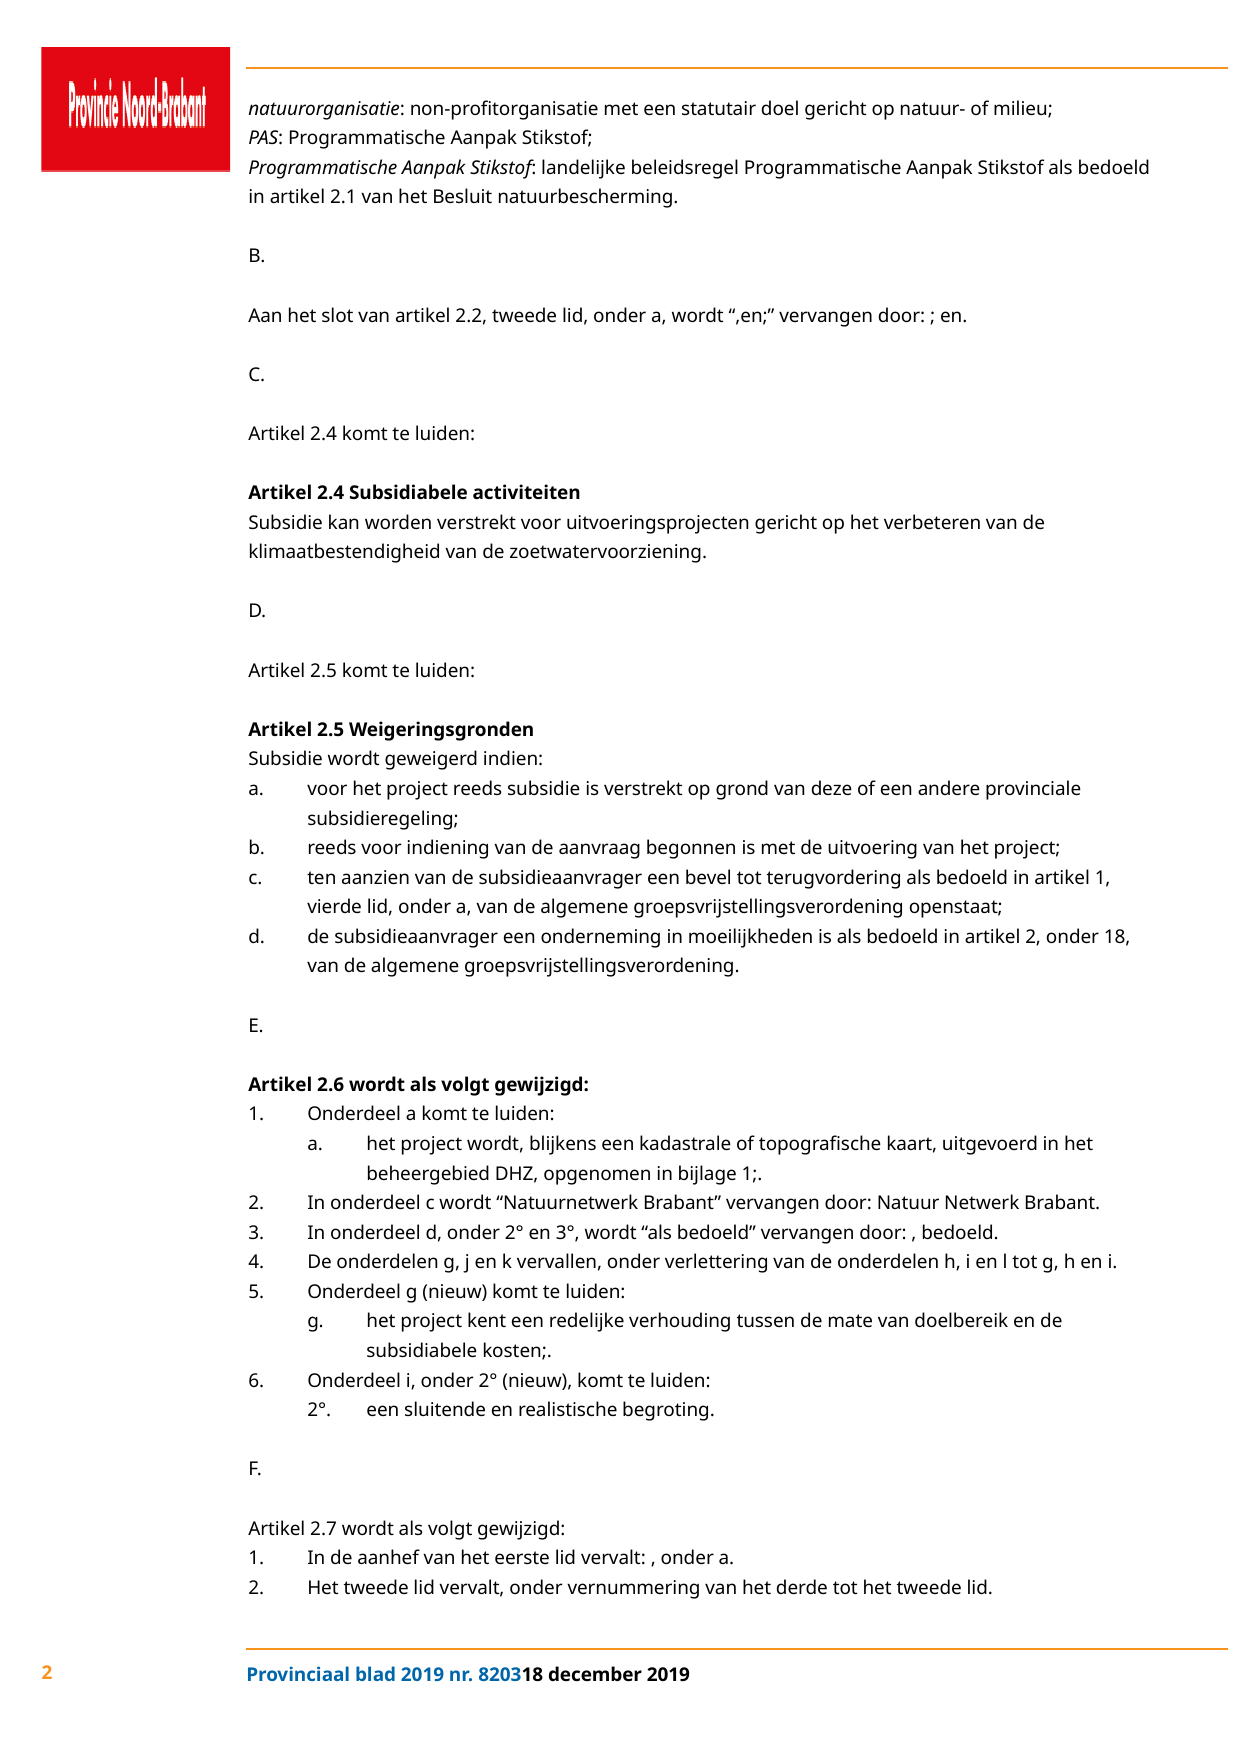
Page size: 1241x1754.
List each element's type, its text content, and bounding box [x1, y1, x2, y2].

text natuurorganisatie: non-profitorganisatie met een statutair doel gericht op natuur- of milieu; [248, 95, 1152, 121]
text D. [248, 598, 1152, 623]
text C. [248, 361, 1152, 387]
text B. [248, 243, 1152, 268]
list Onderdeel a komt te luiden: [248, 1101, 1152, 1126]
list Het tweede lid vervalt, onder vernummering van het derde tot het tweede lid. [248, 1574, 1152, 1600]
list Onderdeel i, onder 2° (nieuw), komt te luiden: [248, 1367, 1152, 1393]
list ten aanzien van de subsidieaanvrager een bevel tot terugvordering als bedoeld in artikel 1, vierde lid, onder a, van de algemene groepsvrijstellingsverordening openstaat; [248, 864, 1152, 919]
list De onderdelen g, j en k vervallen, onder verlettering van de onderdelen h, i en l tot g, h en i. [248, 1248, 1152, 1274]
list Onderdeel g (nieuw) komt te luiden: [248, 1278, 1152, 1304]
text Artikel 2.6 wordt als volgt gewijzigd: [248, 1071, 1152, 1097]
text Artikel 2.4 Subsidiabele activiteiten [248, 479, 1152, 505]
text Subsidie wordt geweigerd indien: [248, 746, 1152, 771]
text Subsidie kan worden verstrekt voor uitvoeringsprojecten gericht op het verbeteren van de klimaatbestendigheid van de zoetwatervoorziening. [248, 509, 1152, 564]
list het project wordt, blijkens een kadastrale of topografische kaart, uitgevoerd in het beheergebied DHZ, opgenomen in bijlage 1;. [307, 1130, 1152, 1186]
list In de aanhef van het eerste lid vervalt: , onder a. [248, 1544, 1152, 1570]
text Artikel 2.5 komt te luiden: [248, 657, 1152, 683]
text Aan het slot van artikel 2.2, tweede lid, onder a, wordt “,en;” vervangen door: ; en. [248, 302, 1152, 328]
list voor het project reeds subsidie is verstrekt op grond van deze of een andere provinciale subsidieregeling; [248, 775, 1152, 831]
text Artikel 2.7 wordt als volgt gewijzigd: [248, 1515, 1152, 1541]
list In onderdeel c wordt “Natuurnetwerk Brabant” vervangen door: Natuur Netwerk Brabant. [248, 1189, 1152, 1215]
text F. [248, 1456, 1152, 1481]
list reeds voor indiening van de aanvraag begonnen is met de uitvoering van het project; [248, 834, 1152, 860]
list In onderdeel d, onder 2° en 3°, wordt “als bedoeld” vervangen door: , bedoeld. [248, 1219, 1152, 1245]
text Artikel 2.5 Weigeringsgronden [248, 716, 1152, 742]
picture [41, 47, 231, 172]
text Programmatische Aanpak Stikstof: landelijke beleidsregel Programmatische Aanpak Stikstof als bedoeld in artikel 2.1 van het Besluit natuurbescherming. [248, 154, 1152, 209]
text PAS: Programmatische Aanpak Stikstof; [248, 124, 1152, 150]
text E. [248, 1012, 1152, 1038]
list de subsidieaanvrager een onderneming in moeilijkheden is als bedoeld in artikel 2, onder 18, van de algemene groepsvrijstellingsverordening. [248, 923, 1152, 978]
text Artikel 2.4 komt te luiden: [248, 420, 1152, 446]
list het project kent een redelijke verhouding tussen de mate van doelbereik en de subsidiabele kosten;. [307, 1308, 1152, 1363]
list een sluitende en realistische begroting. [307, 1396, 1152, 1422]
